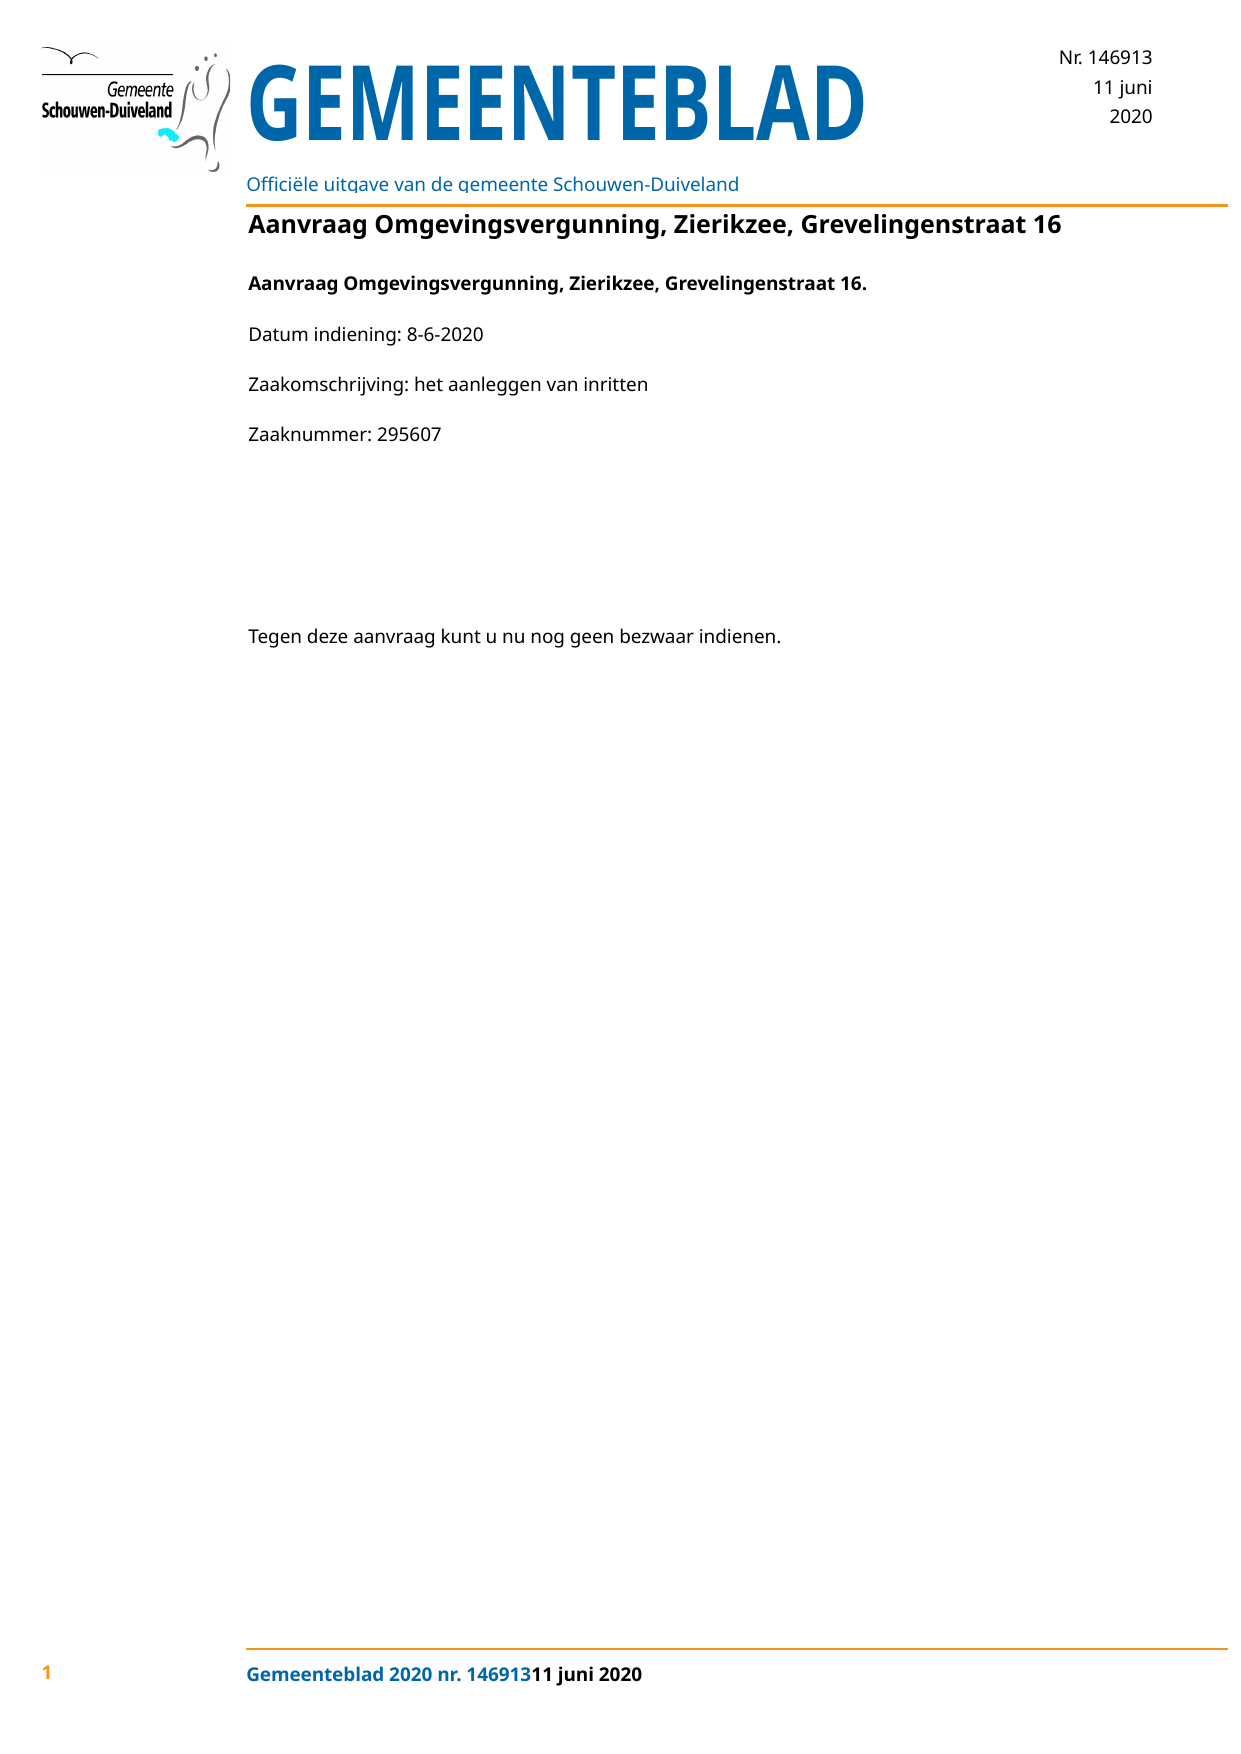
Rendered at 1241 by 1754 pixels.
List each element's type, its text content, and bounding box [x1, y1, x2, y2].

text Aanvraag Omgevingsvergunning, Zierikzee, Grevelingenstraat 16. [248, 270, 1152, 296]
text Zaakomschrijving: het aanleggen van inritten [248, 371, 1152, 397]
text Datum indiening: 8-6-2020 [248, 321, 1152, 346]
text Aanvraag Omgevingsvergunning, Zierikzee, Grevelingenstraat 16 [248, 207, 1152, 241]
text Tegen deze aanvraag kunt u nu nog geen bezwaar indienen. [248, 623, 1152, 649]
text Zaaknummer: 295607 [248, 422, 1152, 447]
picture [41, 47, 231, 172]
